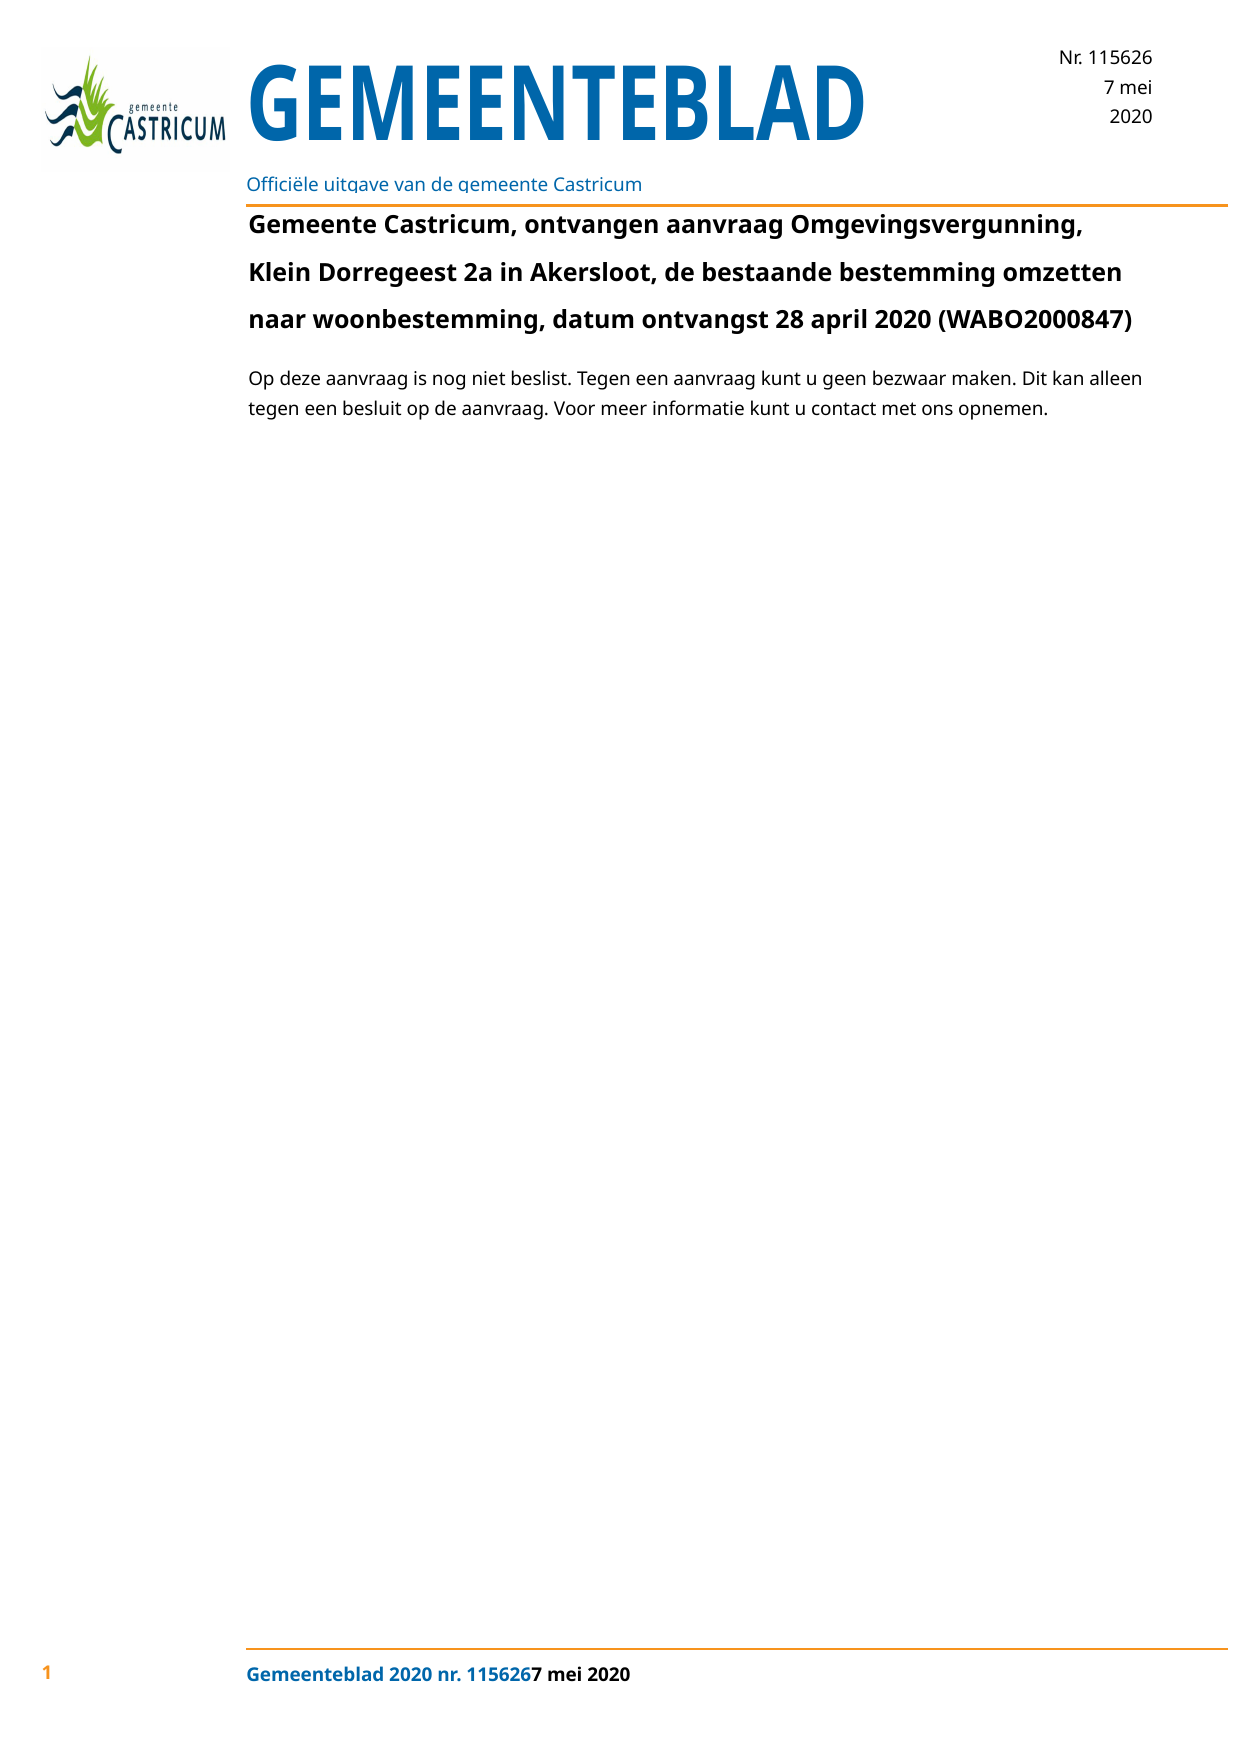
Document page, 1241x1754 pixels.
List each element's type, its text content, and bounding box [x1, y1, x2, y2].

text Gemeente Castricum, ontvangen aanvraag Omgevingsvergunning, Klein Dorregeest 2a in Akersloot, de bestaande bestemming omzetten naar woonbestemming, datum ontvangst 28 april 2020 (WABO2000847) [248, 207, 1152, 336]
picture [41, 47, 231, 172]
text Op deze aanvraag is nog niet beslist. Tegen een aanvraag kunt u geen bezwaar maken. Dit kan alleen tegen een besluit op de aanvraag. Voor meer informatie kunt u contact met ons opnemen. [248, 366, 1152, 421]
